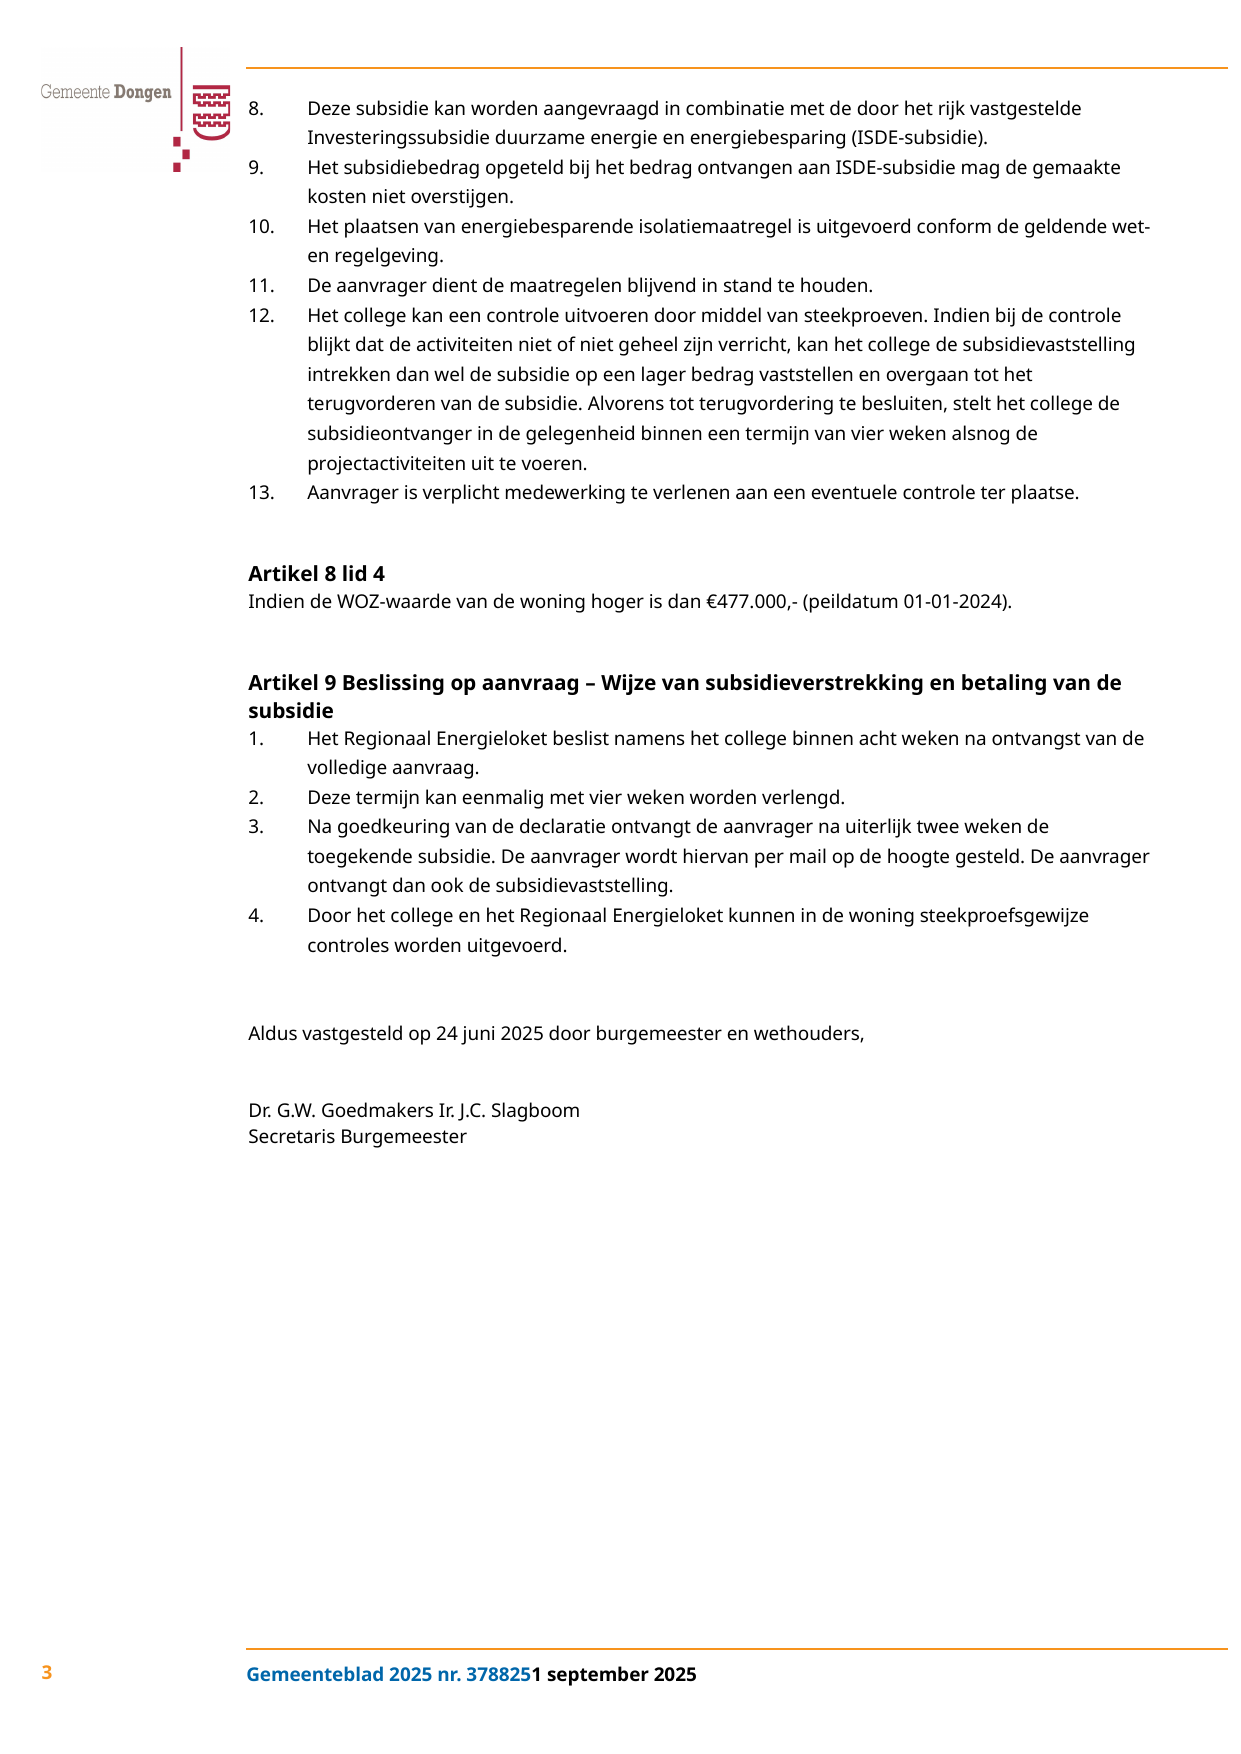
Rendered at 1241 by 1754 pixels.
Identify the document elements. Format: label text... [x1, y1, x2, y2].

list Door het college en het Regionaal Energieloket kunnen in de woning steekproefsgewijze controles worden uitgevoerd. [248, 902, 1152, 957]
list De aanvrager dient de maatregelen blijvend in stand te houden. [248, 272, 1152, 298]
picture [41, 47, 231, 172]
text Artikel 9 Beslissing op aanvraag – Wijze van subsidieverstrekking en betaling van de subsidie [248, 668, 1152, 725]
list Het college kan een controle uitvoeren door middel van steekproeven. Indien bij de controle blijkt dat de activiteiten niet of niet geheel zijn verricht, kan het college de subsidievaststelling intrekken dan wel de subsidie op een lager bedrag vaststellen en overgaan tot het terugvorderen van de subsidie. Alvorens tot terugvordering te besluiten, stelt het college de subsidieontvanger in de gelegenheid binnen een termijn van vier weken alsnog de projectactiviteiten uit te voeren. [248, 302, 1152, 476]
list Deze subsidie kan worden aangevraagd in combinatie met de door het rijk vastgestelde Investeringssubsidie duurzame energie en energiebesparing (ISDE-subsidie). [248, 95, 1152, 150]
list Het subsidiebedrag opgeteld bij het bedrag ontvangen aan ISDE-subsidie mag de gemaakte kosten niet overstijgen. [248, 154, 1152, 209]
list Deze termijn kan eenmalig met vier weken worden verlengd. [248, 784, 1152, 809]
text Aldus vastgesteld op 24 juni 2025 door burgemeester en wethouders, [248, 1021, 1152, 1046]
list Na goedkeuring van de declaratie ontvangt de aanvrager na uiterlijk twee weken de toegekende subsidie. De aanvrager wordt hiervan per mail op de hoogte gesteld. De aanvrager ontvangt dan ook de subsidievaststelling. [248, 813, 1152, 898]
text Secretaris Burgemeester [248, 1123, 1152, 1149]
text Dr. G.W. Goedmakers Ir. J.C. Slagboom [248, 1098, 1152, 1123]
list Het plaatsen van energiebesparende isolatiemaatregel is uitgevoerd conform de geldende wet- en regelgeving. [248, 213, 1152, 268]
text Indien de WOZ-waarde van de woning hoger is dan €477.000,- (peildatum 01-01-2024). [248, 588, 1152, 613]
list Het Regionaal Energieloket beslist namens het college binnen acht weken na ontvangst van de volledige aanvraag. [248, 725, 1152, 780]
text Artikel 8 lid 4 [248, 559, 1152, 588]
list Aanvrager is verplicht medewerking te verlenen aan een eventuele controle ter plaatse. [248, 479, 1152, 505]
